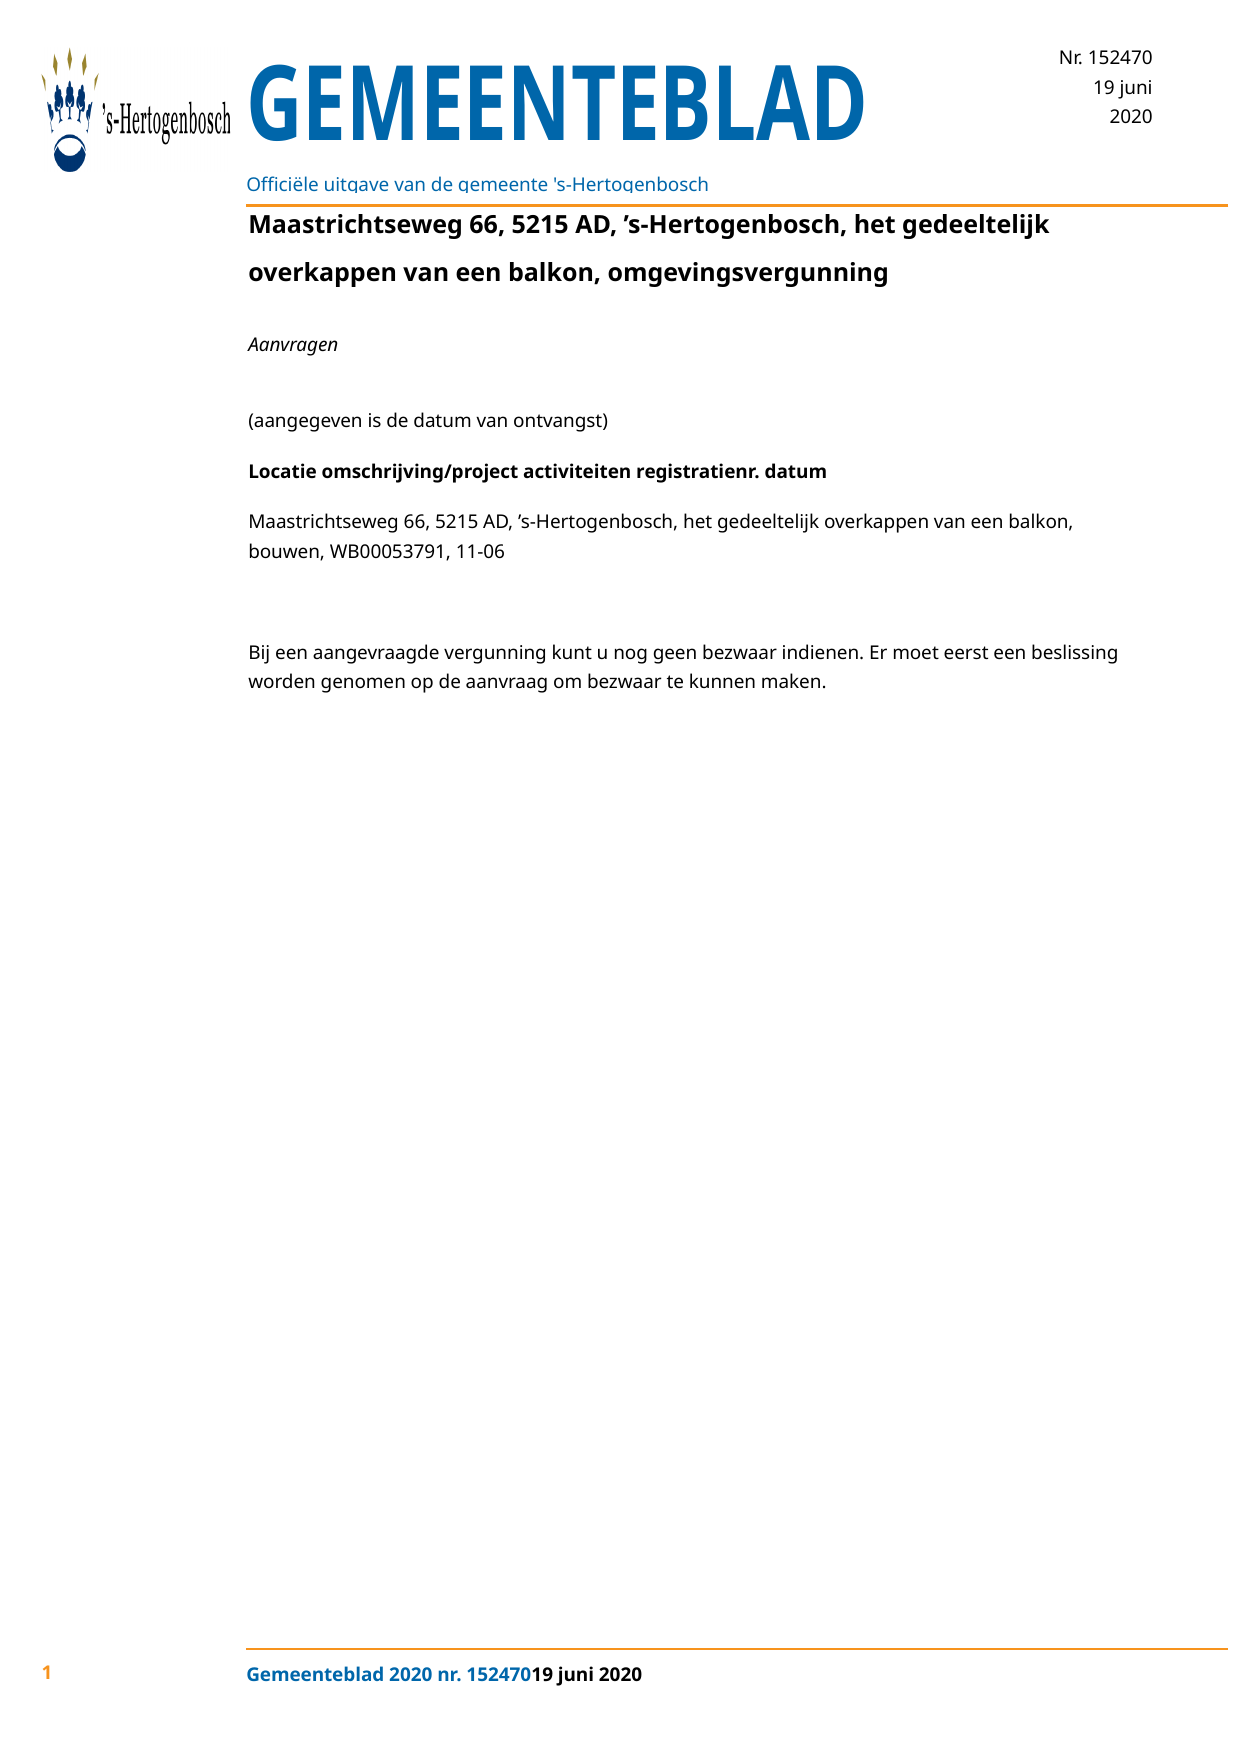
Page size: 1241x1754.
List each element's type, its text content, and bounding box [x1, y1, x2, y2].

text Locatie omschrijving/project activiteiten registratienr. datum [248, 458, 1152, 484]
text (aangegeven is de datum van ontvangst) [248, 408, 1152, 433]
text Maastrichtseweg 66, 5215 AD, ’s-Hertogenbosch, het gedeeltelijk overkappen van een balkon, bouwen, WB00053791, 11-06 [248, 508, 1152, 564]
picture [41, 47, 231, 172]
text Maastrichtseweg 66, 5215 AD, ’s-Hertogenbosch, het gedeeltelijk overkappen van een balkon, omgevingsvergunning [248, 207, 1152, 288]
text Aanvragen [248, 331, 1152, 357]
text Bij een aangevraagde vergunning kunt u nog geen bezwaar indienen. Er moet eerst een beslissing worden genomen op de aanvraag om bezwaar te kunnen maken. [248, 639, 1152, 694]
